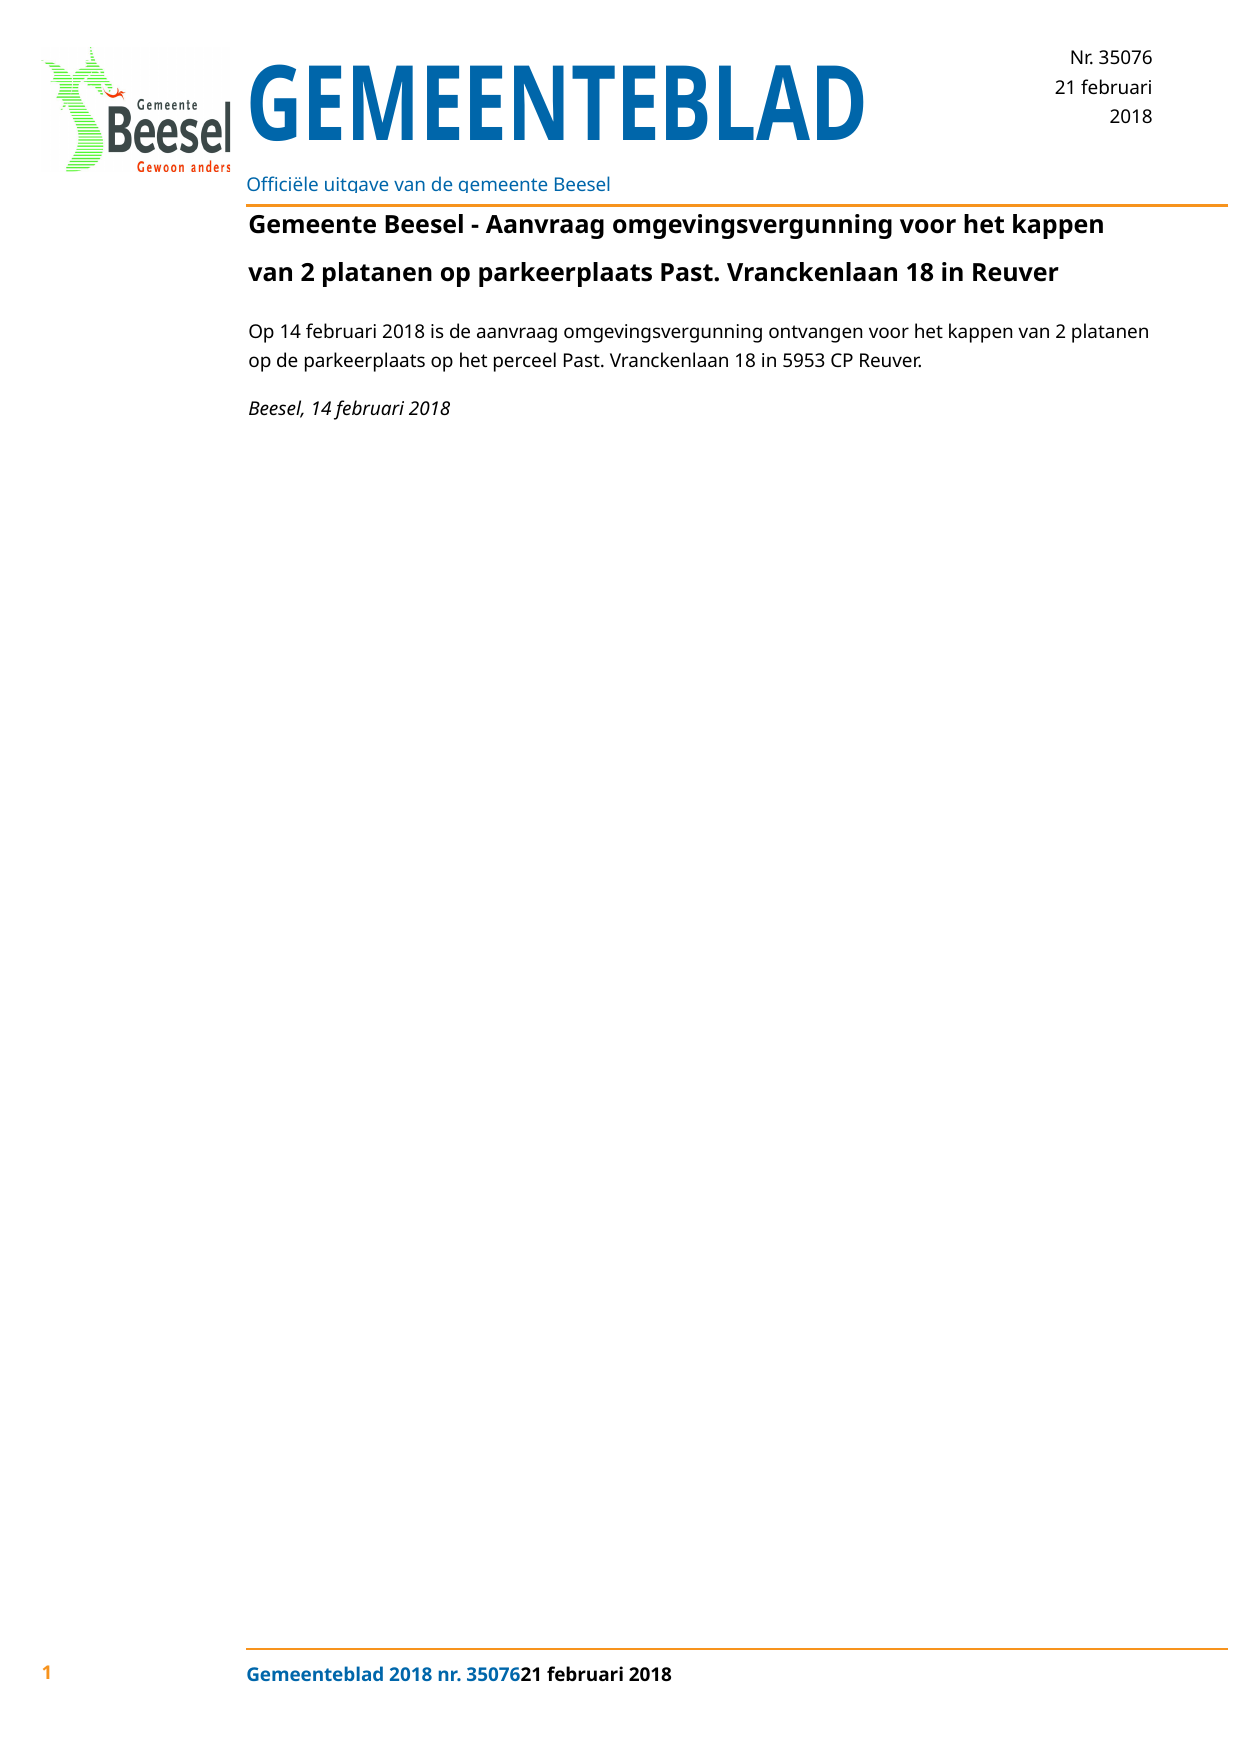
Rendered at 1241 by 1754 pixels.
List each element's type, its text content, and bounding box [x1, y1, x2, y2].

text Beesel, 14 februari 2018 [248, 395, 1152, 421]
text Op 14 februari 2018 is de aanvraag omgevingsvergunning ontvangen voor het kappen van 2 platanen op de parkeerplaats op het perceel Past. Vranckenlaan 18 in 5953 CP Reuver. [248, 318, 1152, 373]
text Gemeente Beesel - Aanvraag omgevingsvergunning voor het kappen van 2 platanen op parkeerplaats Past. Vranckenlaan 18 in Reuver [248, 207, 1152, 288]
picture [41, 47, 231, 172]
